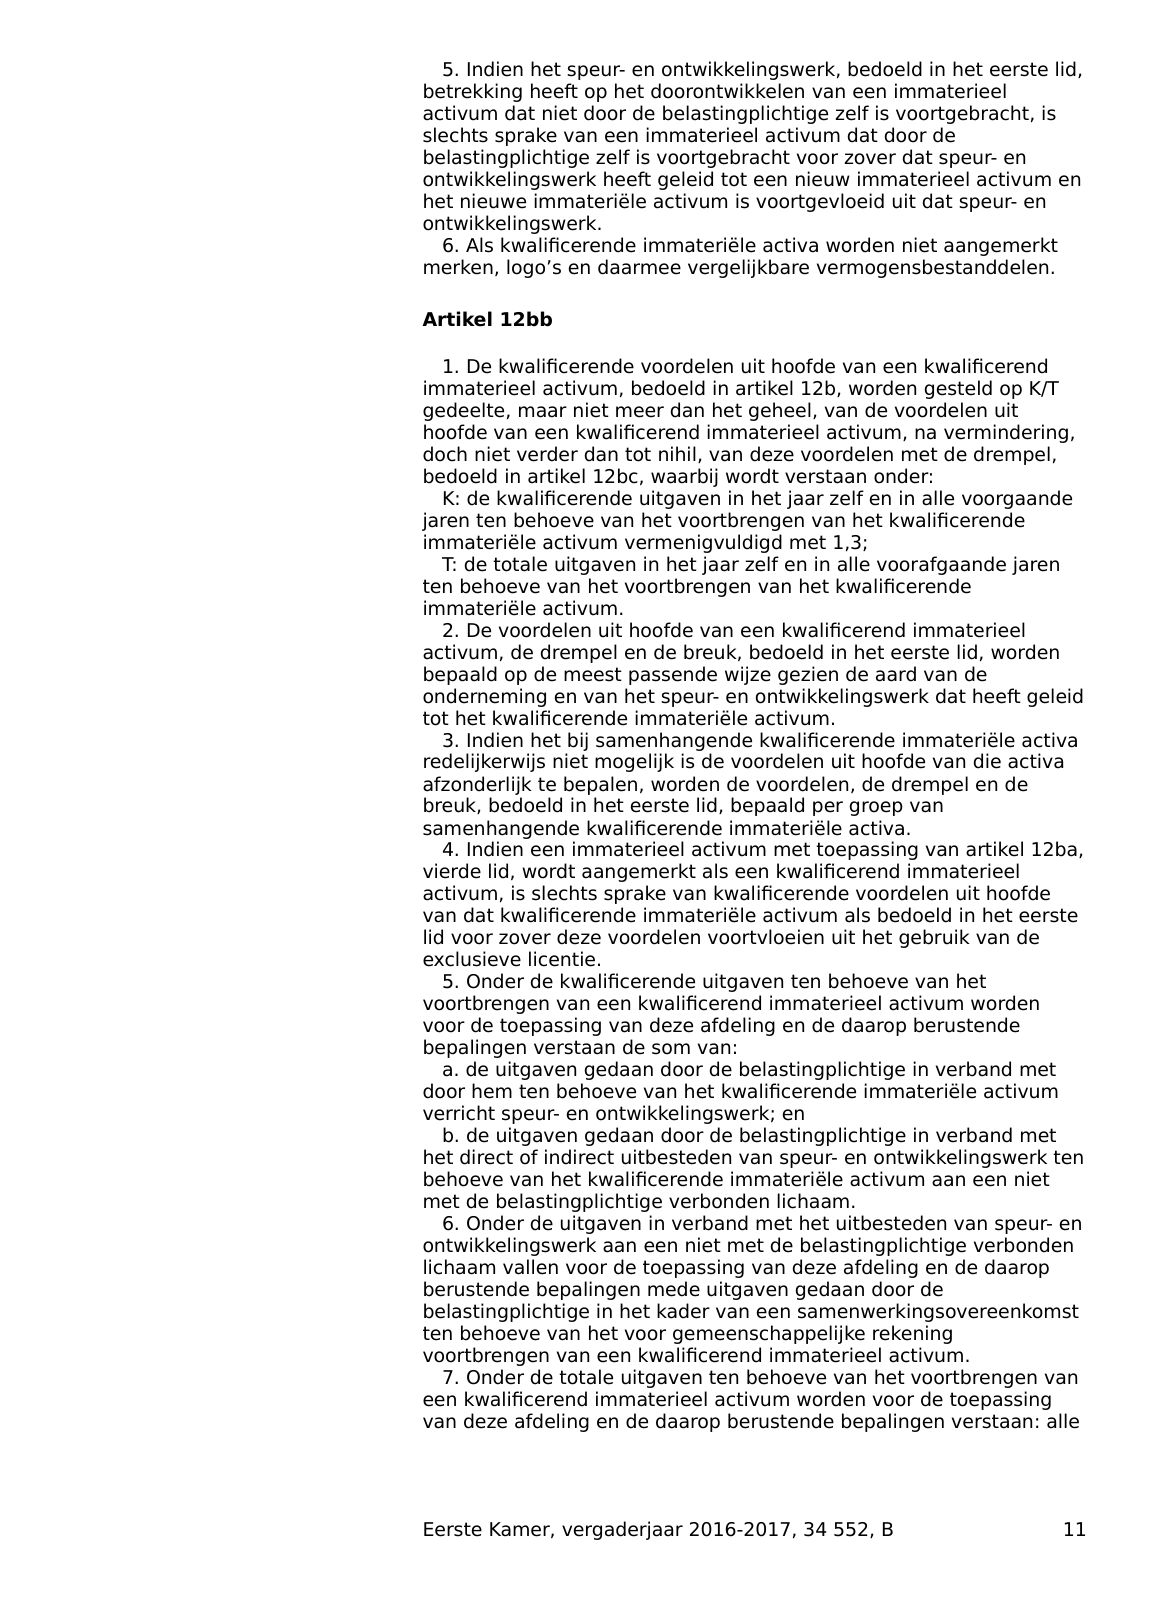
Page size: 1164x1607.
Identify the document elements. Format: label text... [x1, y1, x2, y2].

text 5. Indien het speur- en ontwikkelingswerk, bedoeld in het eerste lid, betrekking heeft op het doorontwikkelen van een immaterieel activum dat niet door de belastingplichtige zelf is voortgebracht, is slechts sprake van een immaterieel activum dat door de belastingplichtige zelf is voortgebracht voor zover dat speur- en ontwikkelingswerk heeft geleid tot een nieuw immaterieel activum en het nieuwe immateriële activum is voortgevloeid uit dat speur- en ontwikkelingswerk. [422, 59, 1087, 235]
text a. de uitgaven gedaan door de belastingplichtige in verband met door hem ten behoeve van het kwalificerende immateriële activum verricht speur- en ontwikkelingswerk; en [422, 1059, 1087, 1125]
text 4. Indien een immaterieel activum met toepassing van artikel 12ba, vierde lid, wordt aangemerkt als een kwalificerend immaterieel activum, is slechts sprake van kwalificerende voordelen uit hoofde van dat kwalificerende immateriële activum als bedoeld in het eerste lid voor zover deze voordelen voortvloeien uit het gebruik van de exclusieve licentie. [422, 839, 1087, 971]
text 6. Onder de uitgaven in verband met het uitbesteden van speur- en ontwikkelingswerk aan een niet met de belastingplichtige verbonden lichaam vallen voor de toepassing van deze afdeling en de daarop berustende bepalingen mede uitgaven gedaan door de belastingplichtige in het kader van een samenwerkingsovereenkomst ten behoeve van het voor gemeenschappelijke rekening voortbrengen van een kwalificerend immaterieel activum. [422, 1213, 1087, 1367]
subtitle Artikel 12bb [422, 309, 1087, 331]
text T: de totale uitgaven in het jaar zelf en in alle voorafgaande jaren ten behoeve van het voortbrengen van het kwalificerende immateriële activum. [422, 554, 1087, 619]
text 3. Indien het bij samenhangende kwalificerende immateriële activa redelijkerwijs niet mogelijk is de voordelen uit hoofde van die activa afzonderlijk te bepalen, worden de voordelen, de drempel en de breuk, bedoeld in het eerste lid, bepaald per groep van samenhangende kwalificerende immateriële activa. [422, 729, 1087, 839]
text 7. Onder de totale uitgaven ten behoeve van het voortbrengen van een kwalificerend immaterieel activum worden voor de toepassing van deze afdeling en de daarop berustende bepalingen verstaan: alle [422, 1367, 1087, 1433]
text K: de kwalificerende uitgaven in het jaar zelf en in alle voorgaande jaren ten behoeve van het voortbrengen van het kwalificerende immateriële activum vermenigvuldigd met 1,3; [422, 488, 1087, 554]
text b. de uitgaven gedaan door de belastingplichtige in verband met het direct of indirect uitbesteden van speur- en ontwikkelingswerk ten behoeve van het kwalificerende immateriële activum aan een niet met de belastingplichtige verbonden lichaam. [422, 1125, 1087, 1213]
text 2. De voordelen uit hoofde van een kwalificerend immaterieel activum, de drempel en de breuk, bedoeld in het eerste lid, worden bepaald op de meest passende wijze gezien de aard van de onderneming en van het speur- en ontwikkelingswerk dat heeft geleid tot het kwalificerende immateriële activum. [422, 619, 1087, 729]
text 1. De kwalificerende voordelen uit hoofde van een kwalificerend immaterieel activum, bedoeld in artikel 12b, worden gesteld op K/T gedeelte, maar niet meer dan het geheel, van de voordelen uit hoofde van een kwalificerend immaterieel activum, na vermindering, doch niet verder dan tot nihil, van deze voordelen met de drempel, bedoeld in artikel 12bc, waarbij wordt verstaan onder: [422, 356, 1087, 488]
text 5. Onder de kwalificerende uitgaven ten behoeve van het voortbrengen van een kwalificerend immaterieel activum worden voor de toepassing van deze afdeling en de daarop berustende bepalingen verstaan de som van: [422, 971, 1087, 1059]
text 6. Als kwalificerende immateriële activa worden niet aangemerkt merken, logo’s en daarmee vergelijkbare vermogensbestanddelen. [422, 235, 1087, 279]
